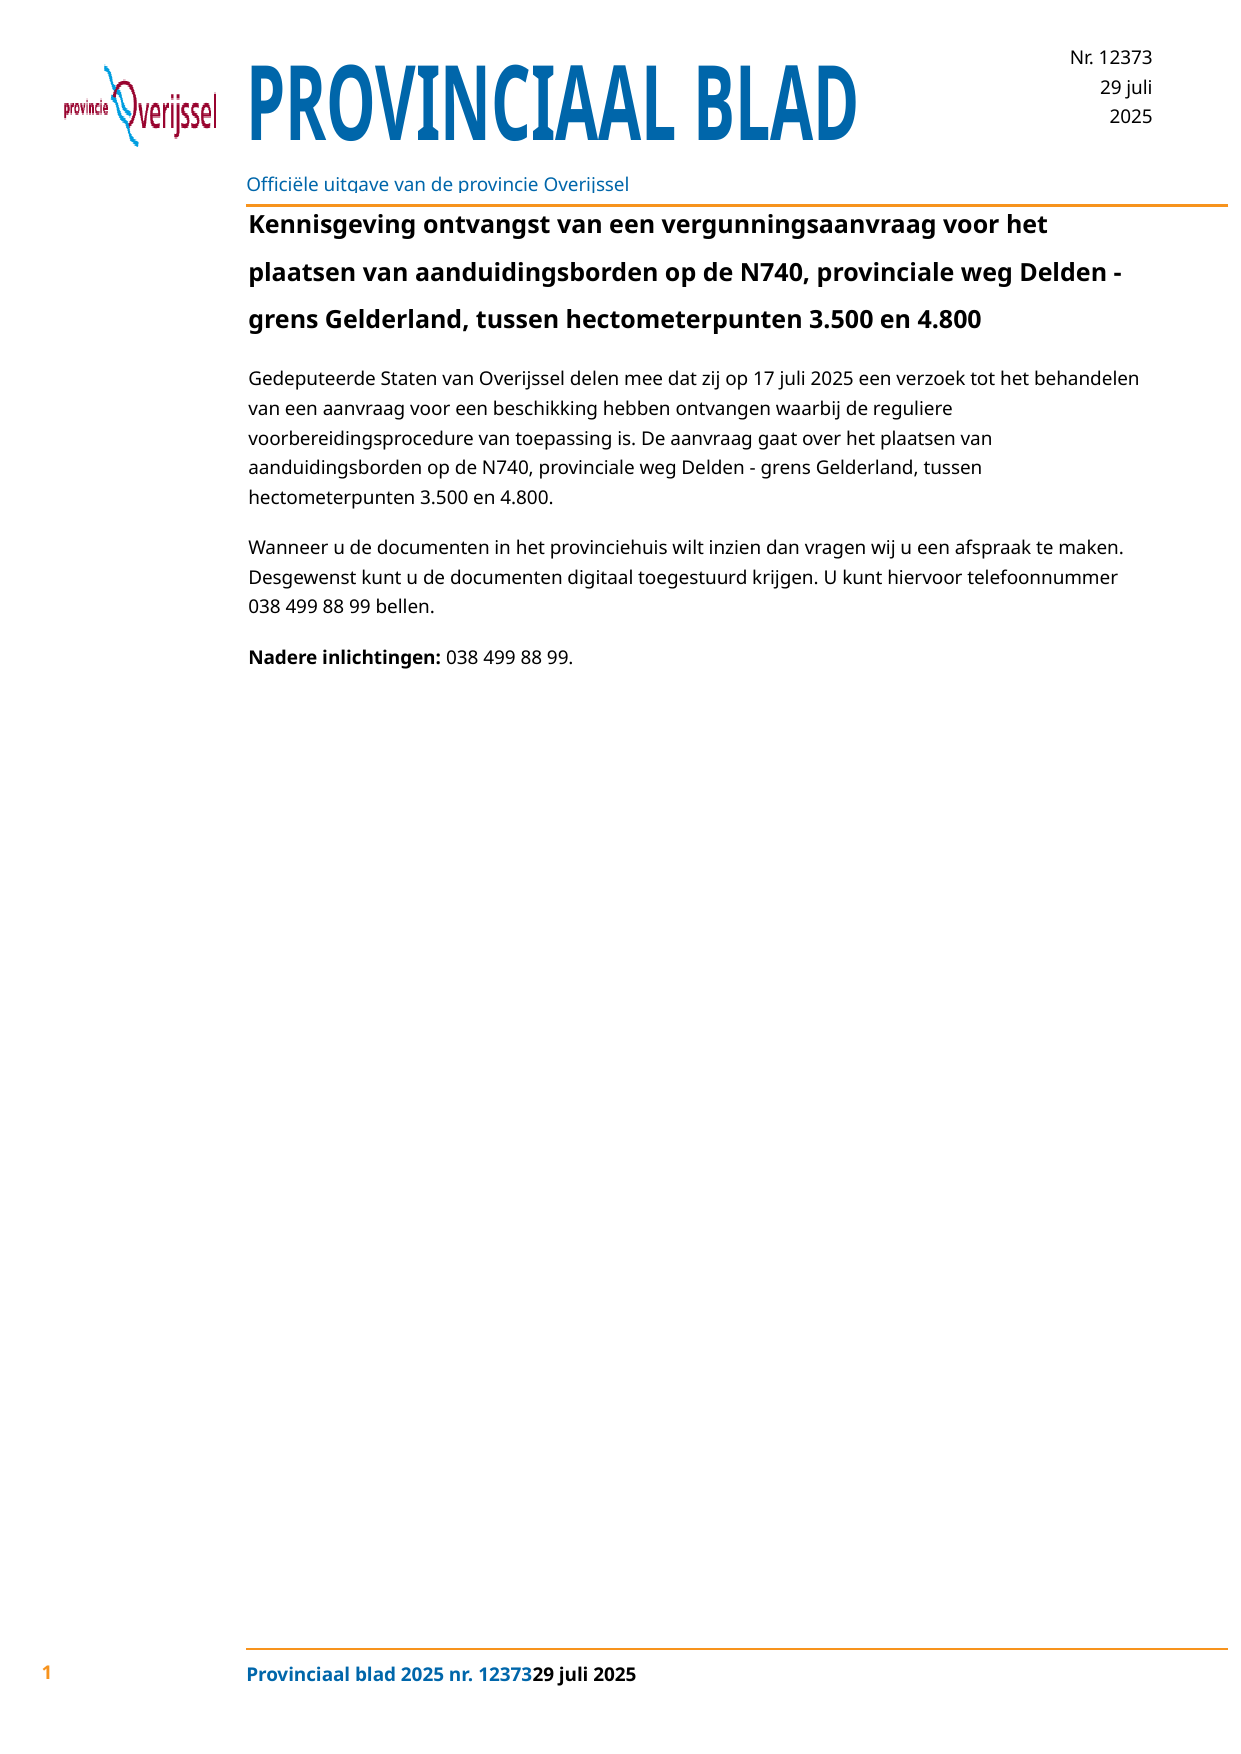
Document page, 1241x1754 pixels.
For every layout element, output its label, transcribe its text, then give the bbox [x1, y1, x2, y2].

text Gedeputeerde Staten van Overijssel delen mee dat zij op 17 juli 2025 een verzoek tot het behandelen van een aanvraag voor een beschikking hebben ontvangen waarbij de reguliere voorbereidingsprocedure van toepassing is. De aanvraag gaat over het plaatsen van aanduidingsborden op de N740, provinciale weg Delden - grens Gelderland, tussen hectometerpunten 3.500 en 4.800. [248, 366, 1152, 509]
text Nadere inlichtingen: 038 499 88 99. [248, 644, 1152, 669]
picture [41, 47, 231, 172]
text Kennisgeving ontvangst van een vergunningsaanvraag voor het plaatsen van aanduidingsborden op de N740, provinciale weg Delden - grens Gelderland, tussen hectometerpunten 3.500 en 4.800 [248, 207, 1152, 336]
text Wanneer u de documenten in het provinciehuis wilt inzien dan vragen wij u een afspraak te maken. Desgewenst kunt u de documenten digitaal toegestuurd krijgen. U kunt hiervoor telefoonnummer 038 499 88 99 bellen. [248, 534, 1152, 619]
